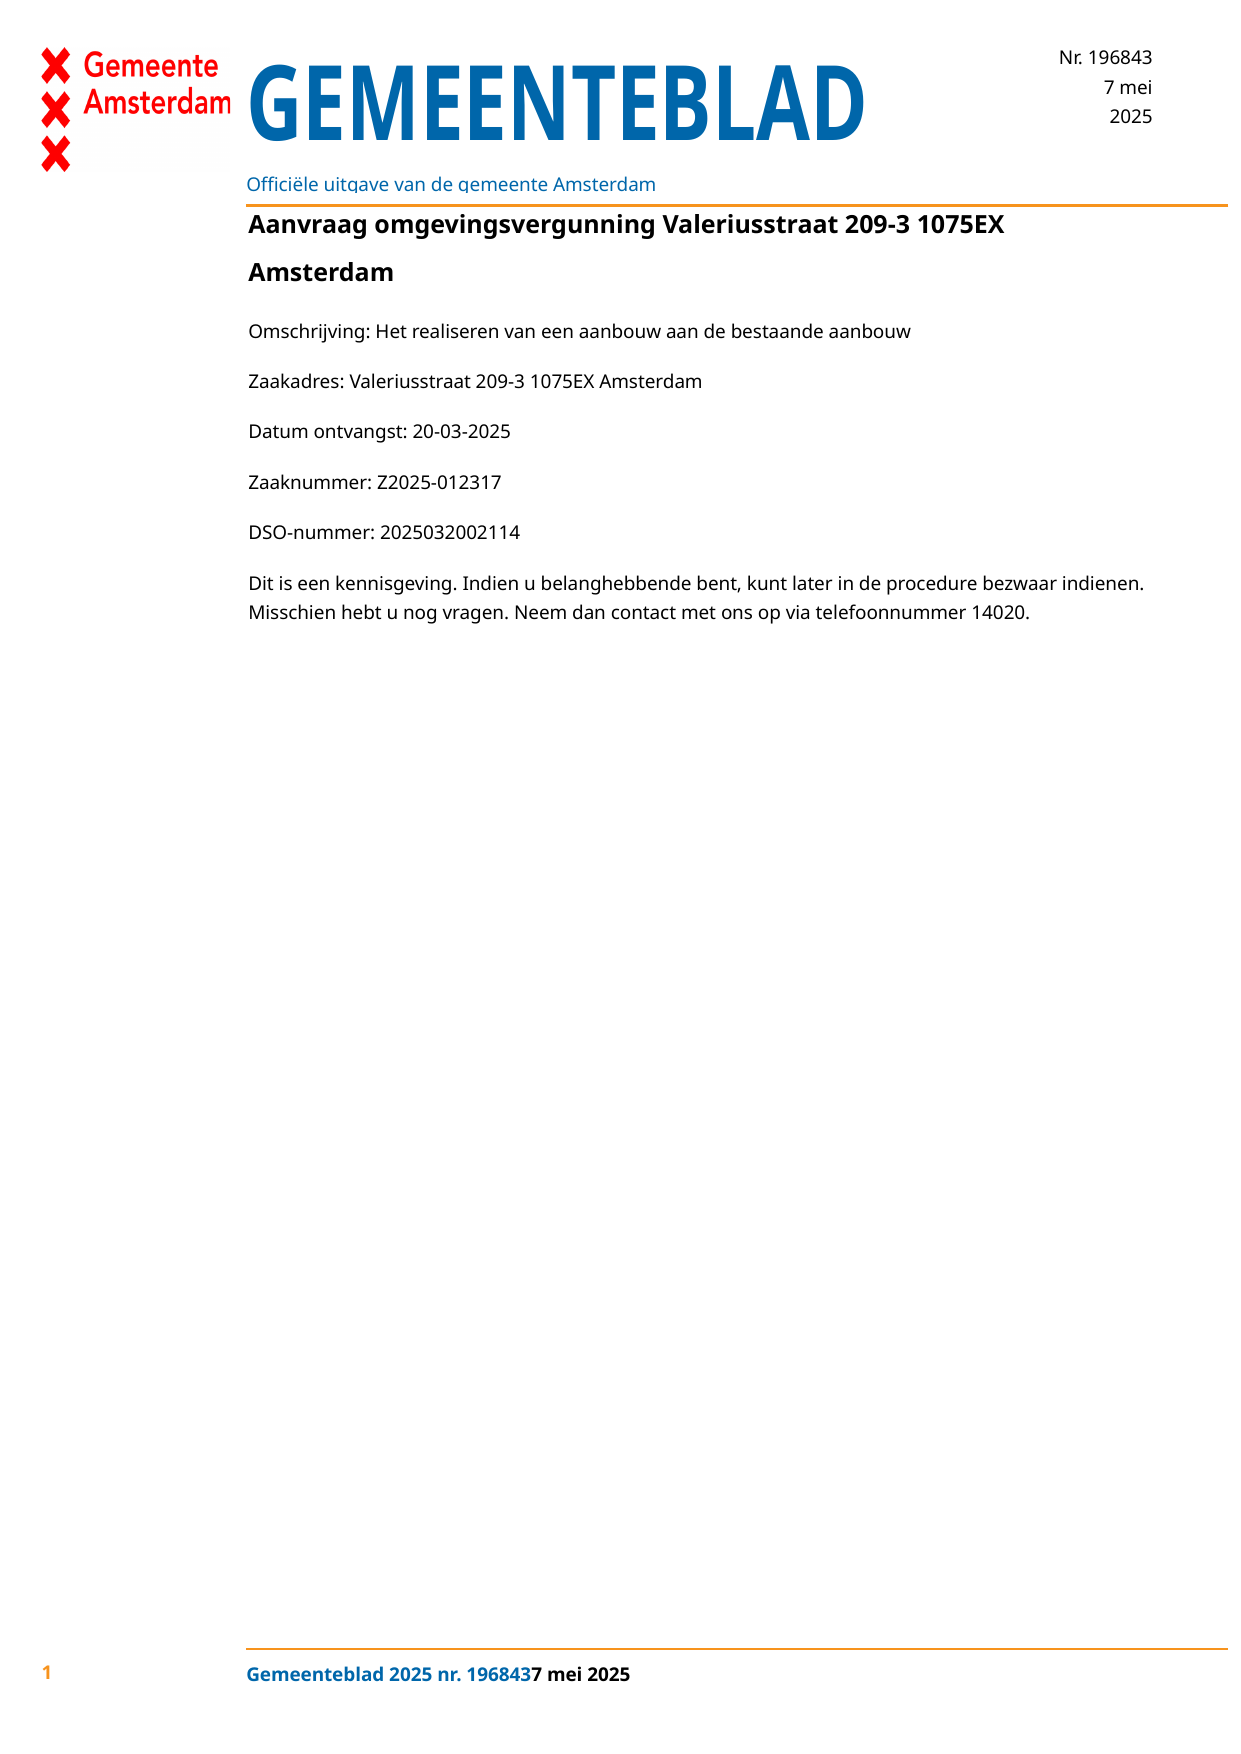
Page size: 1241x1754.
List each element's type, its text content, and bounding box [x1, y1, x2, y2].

text Aanvraag omgevingsvergunning Valeriusstraat 209-3 1075EX Amsterdam [248, 207, 1152, 288]
text Zaaknummer: Z2025-012317 [248, 469, 1152, 495]
text Dit is een kennisgeving. Indien u belanghebbende bent, kunt later in de procedure bezwaar indienen. Misschien hebt u nog vragen. Neem dan contact met ons op via telefoonnummer 14020. [248, 570, 1152, 625]
text Zaakadres: Valeriusstraat 209-3 1075EX Amsterdam [248, 368, 1152, 394]
text Omschrijving: Het realiseren van een aanbouw aan de bestaande aanbouw [248, 318, 1152, 344]
picture [41, 47, 231, 172]
text DSO-nummer: 2025032002114 [248, 519, 1152, 545]
text Datum ontvangst: 20-03-2025 [248, 419, 1152, 444]
